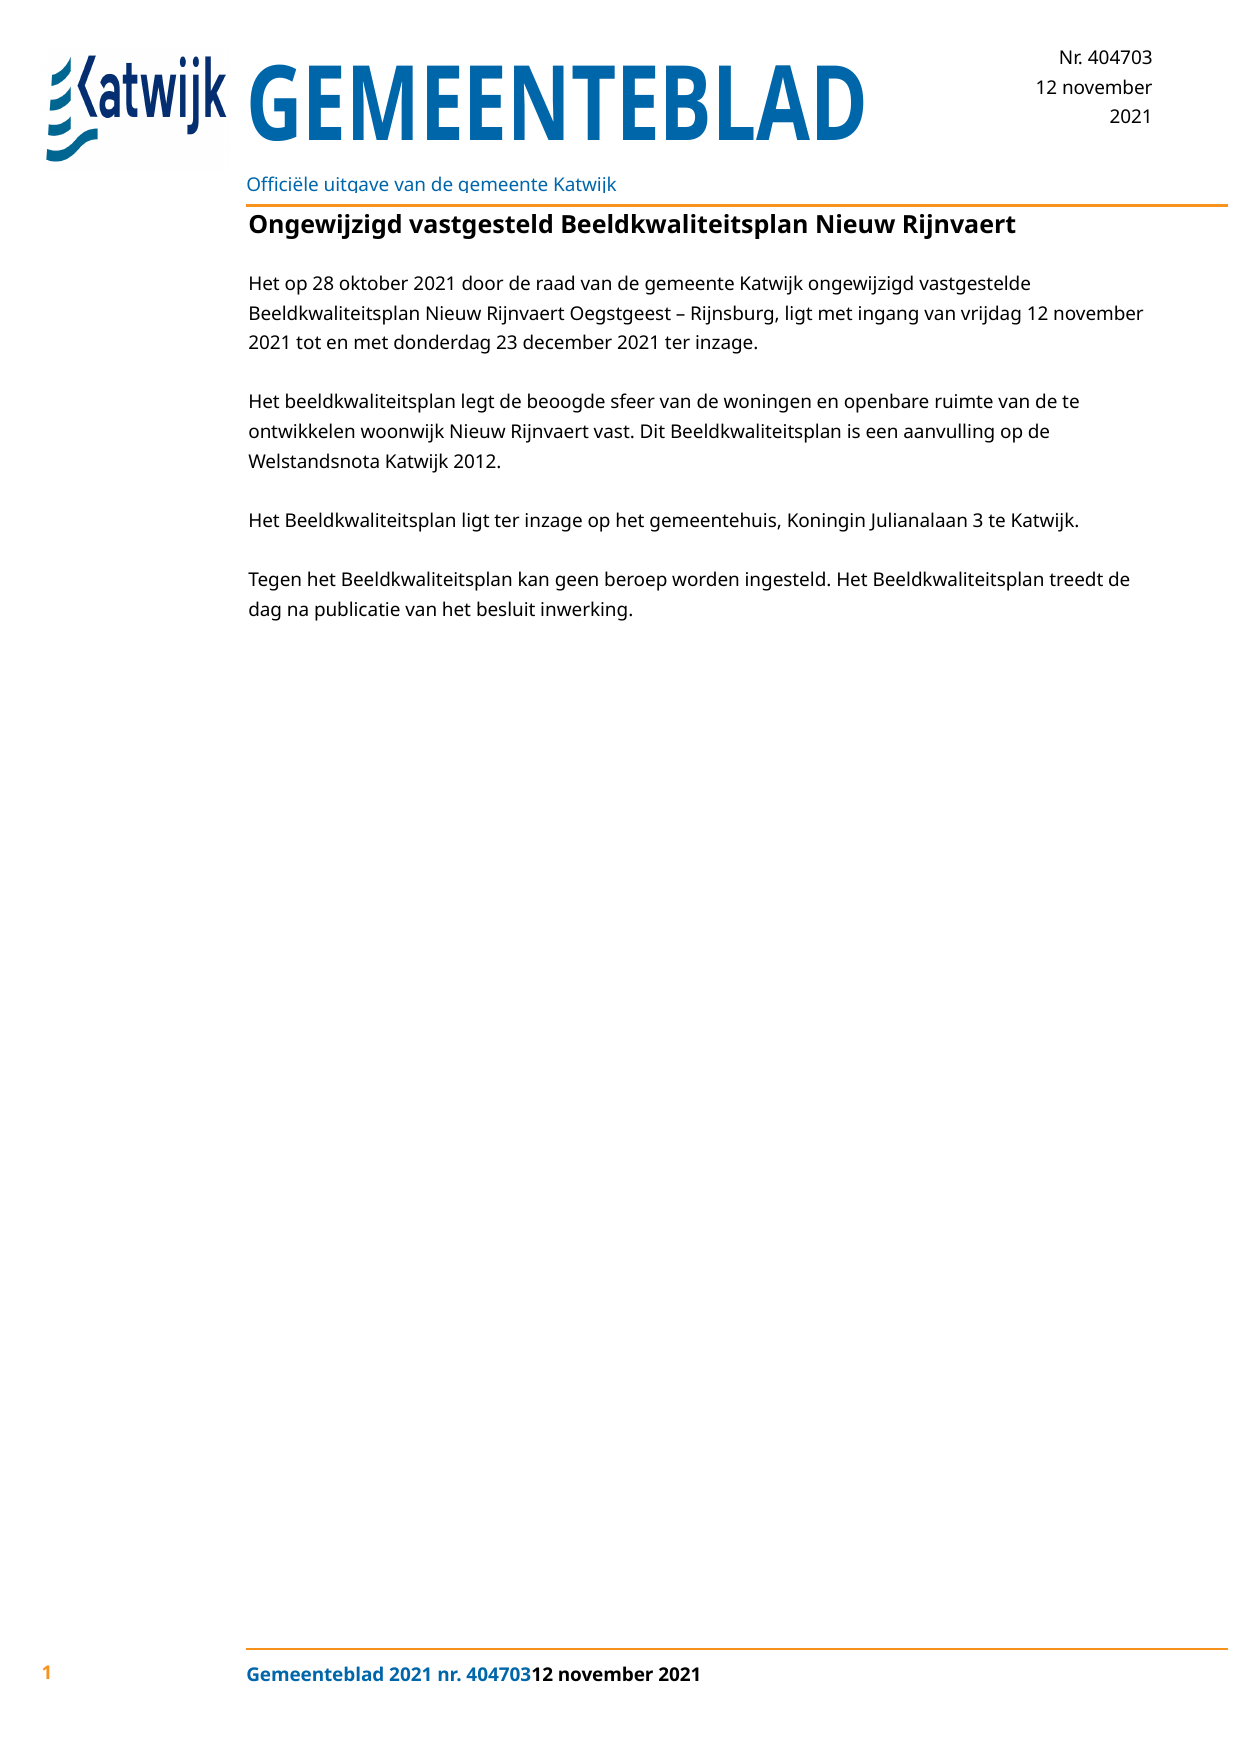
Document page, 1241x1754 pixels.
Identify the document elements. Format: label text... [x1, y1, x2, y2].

text Tegen het Beeldkwaliteitsplan kan geen beroep worden ingesteld. Het Beeldkwaliteitsplan treedt de dag na publicatie van het besluit inwerking. [248, 566, 1152, 621]
text Het Beeldkwaliteitsplan ligt ter inzage op het gemeentehuis, Koningin Julianalaan 3 te Katwijk. [248, 507, 1152, 533]
text Het beeldkwaliteitsplan legt de beoogde sfeer van de woningen en openbare ruimte van de te ontwikkelen woonwijk Nieuw Rijnvaert vast. Dit Beeldkwaliteitsplan is een aanvulling op de Welstandsnota Katwijk 2012. [248, 389, 1152, 473]
text Ongewijzigd vastgesteld Beeldkwaliteitsplan Nieuw Rijnvaert [248, 207, 1152, 241]
text Het op 28 oktober 2021 door de raad van de gemeente Katwijk ongewijzigd vastgestelde Beeldkwaliteitsplan Nieuw Rijnvaert Oegstgeest – Rijnsburg, ligt met ingang van vrijdag 12 november 2021 tot en met donderdag 23 december 2021 ter inzage. [248, 270, 1152, 355]
picture [41, 47, 231, 172]
